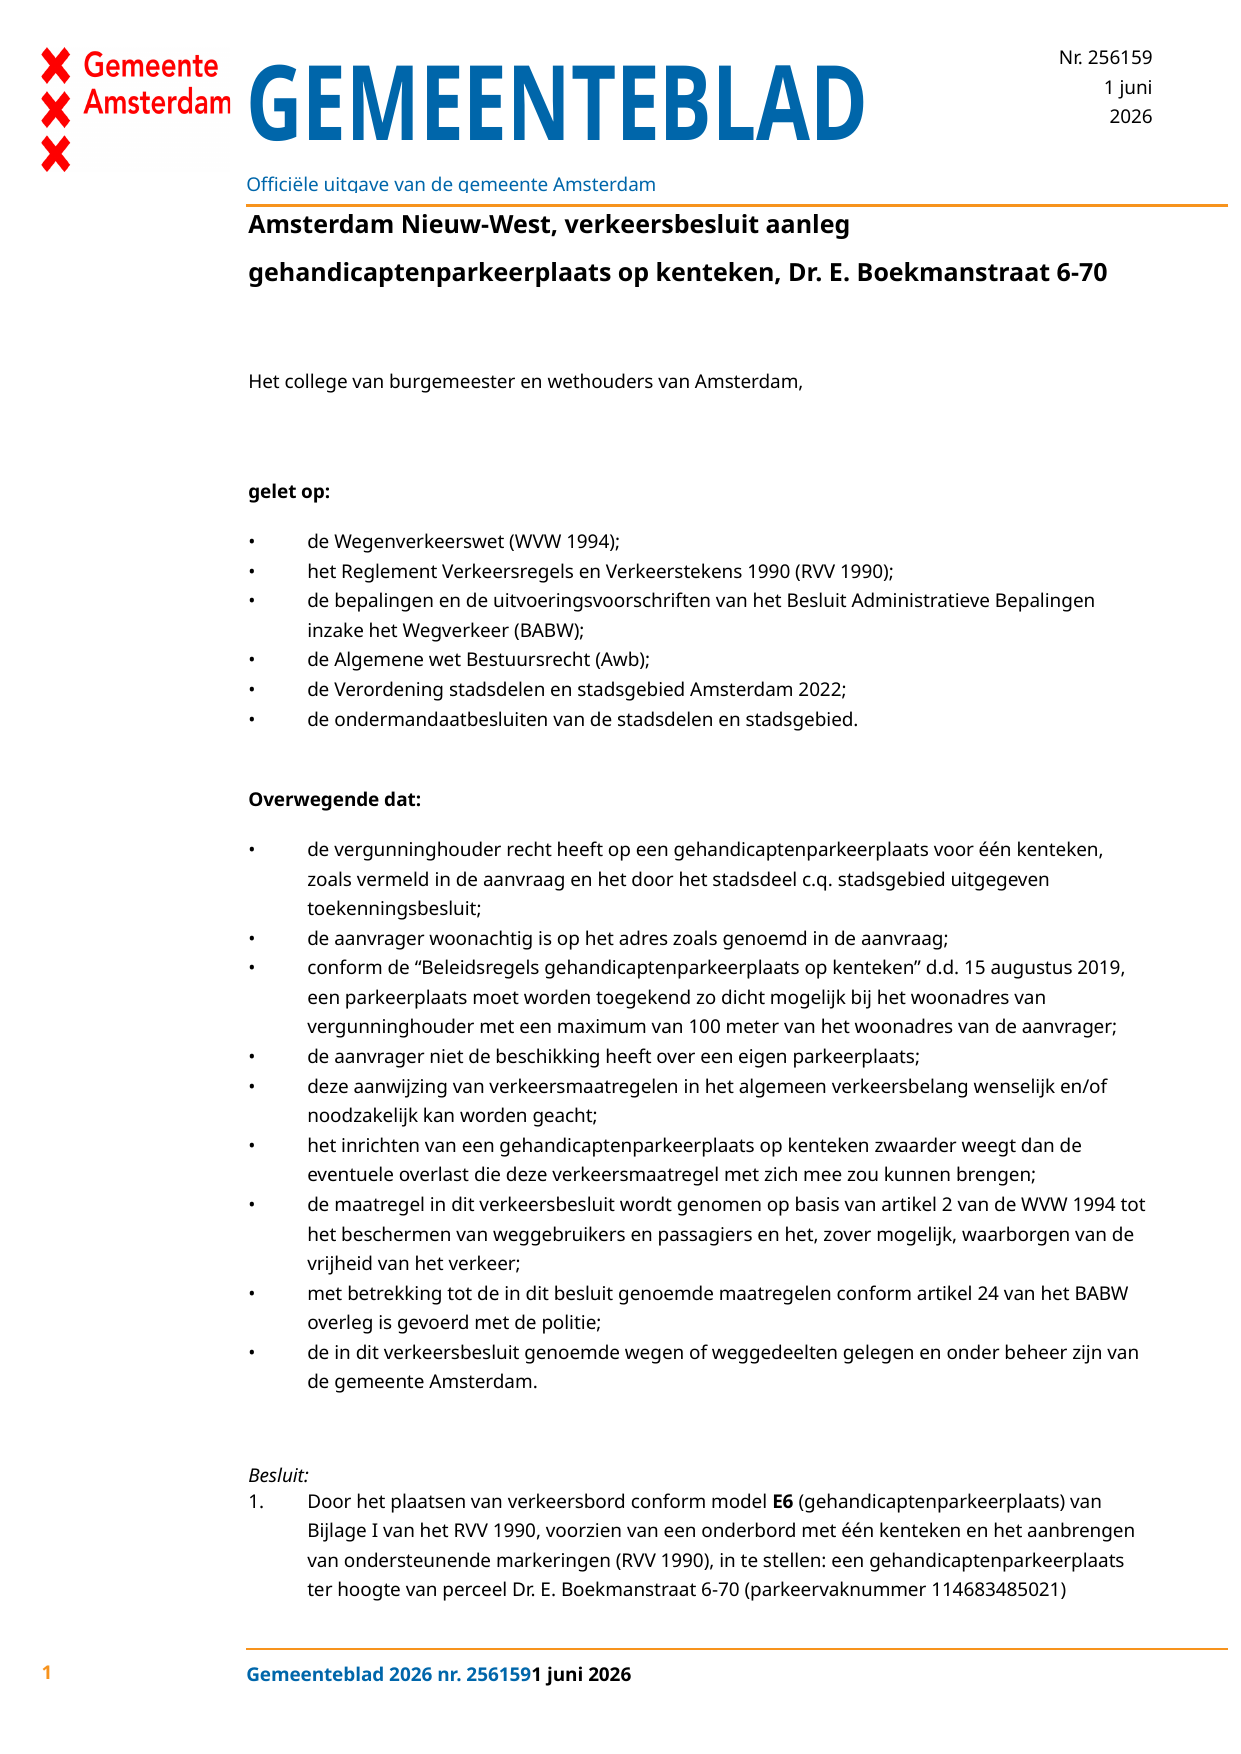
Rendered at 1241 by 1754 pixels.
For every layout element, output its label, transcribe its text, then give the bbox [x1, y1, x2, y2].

text gelet op: [248, 478, 1152, 503]
list Door het plaatsen van verkeersbord conform model E6 (gehandicaptenparkeerplaats) van Bijlage I van het RVV 1990, voorzien van een onderbord met één kenteken en het aanbrengen van ondersteunende markeringen (RVV 1990), in te stellen: een gehandicaptenparkeerplaats ter hoogte van perceel Dr. E. Boekmanstraat 6-70 (parkeervaknummer 114683485021) [248, 1488, 1152, 1602]
list de bepalingen en de uitvoeringsvoorschriften van het Besluit Administratieve Bepalingen inzake het Wegverkeer (BABW); [248, 587, 1152, 643]
list de Wegenverkeerswet (WVW 1994); [248, 528, 1152, 554]
text Amsterdam Nieuw-West, verkeersbesluit aanleg gehandicaptenparkeerplaats op kenteken, Dr. E. Boekmanstraat 6-70 [248, 207, 1152, 288]
list de vergunninghouder recht heeft op een gehandicaptenparkeerplaats voor één kenteken, zoals vermeld in de aanvraag en het door het stadsdeel c.q. stadsgebied uitgegeven toekenningsbesluit; [248, 836, 1152, 921]
text Het college van burgemeester en wethouders van Amsterdam, [248, 368, 1152, 394]
list het inrichten van een gehandicaptenparkeerplaats op kenteken zwaarder weegt dan de eventuele overlast die deze verkeersmaatregel met zich mee zou kunnen brengen; [248, 1132, 1152, 1187]
list de in dit verkeersbesluit genoemde wegen of weggedeelten gelegen en onder beheer zijn van de gemeente Amsterdam. [248, 1339, 1152, 1394]
text Overwegende dat: [248, 786, 1152, 811]
list de maatregel in dit verkeersbesluit wordt genomen op basis van artikel 2 van de WVW 1994 tot het beschermen van weggebruikers en passagiers en het, zover mogelijk, waarborgen van de vrijheid van het verkeer; [248, 1191, 1152, 1276]
list de aanvrager woonachtig is op het adres zoals genoemd in de aanvraag; [248, 925, 1152, 951]
list de ondermandaatbesluiten van de stadsdelen en stadsgebied. [248, 706, 1152, 731]
list deze aanwijzing van verkeersmaatregelen in het algemeen verkeersbelang wenselijk en/of noodzakelijk kan worden geacht; [248, 1073, 1152, 1128]
list conform de “Beleidsregels gehandicaptenparkeerplaats op kenteken” d.d. 15 augustus 2019, een parkeerplaats moet worden toegekend zo dicht mogelijk bij het woonadres van vergunninghouder met een maximum van 100 meter van het woonadres van de aanvrager; [248, 954, 1152, 1039]
list de Verordening stadsdelen en stadsgebied Amsterdam 2022; [248, 676, 1152, 702]
list met betrekking tot de in dit besluit genoemde maatregelen conform artikel 24 van het BABW overleg is gevoerd met de politie; [248, 1280, 1152, 1335]
list het Reglement Verkeersregels en Verkeerstekens 1990 (RVV 1990); [248, 558, 1152, 583]
list de aanvrager niet de beschikking heeft over een eigen parkeerplaats; [248, 1043, 1152, 1069]
text Besluit: [248, 1462, 1152, 1488]
picture [41, 47, 231, 172]
list de Algemene wet Bestuursrecht (Awb); [248, 647, 1152, 672]
